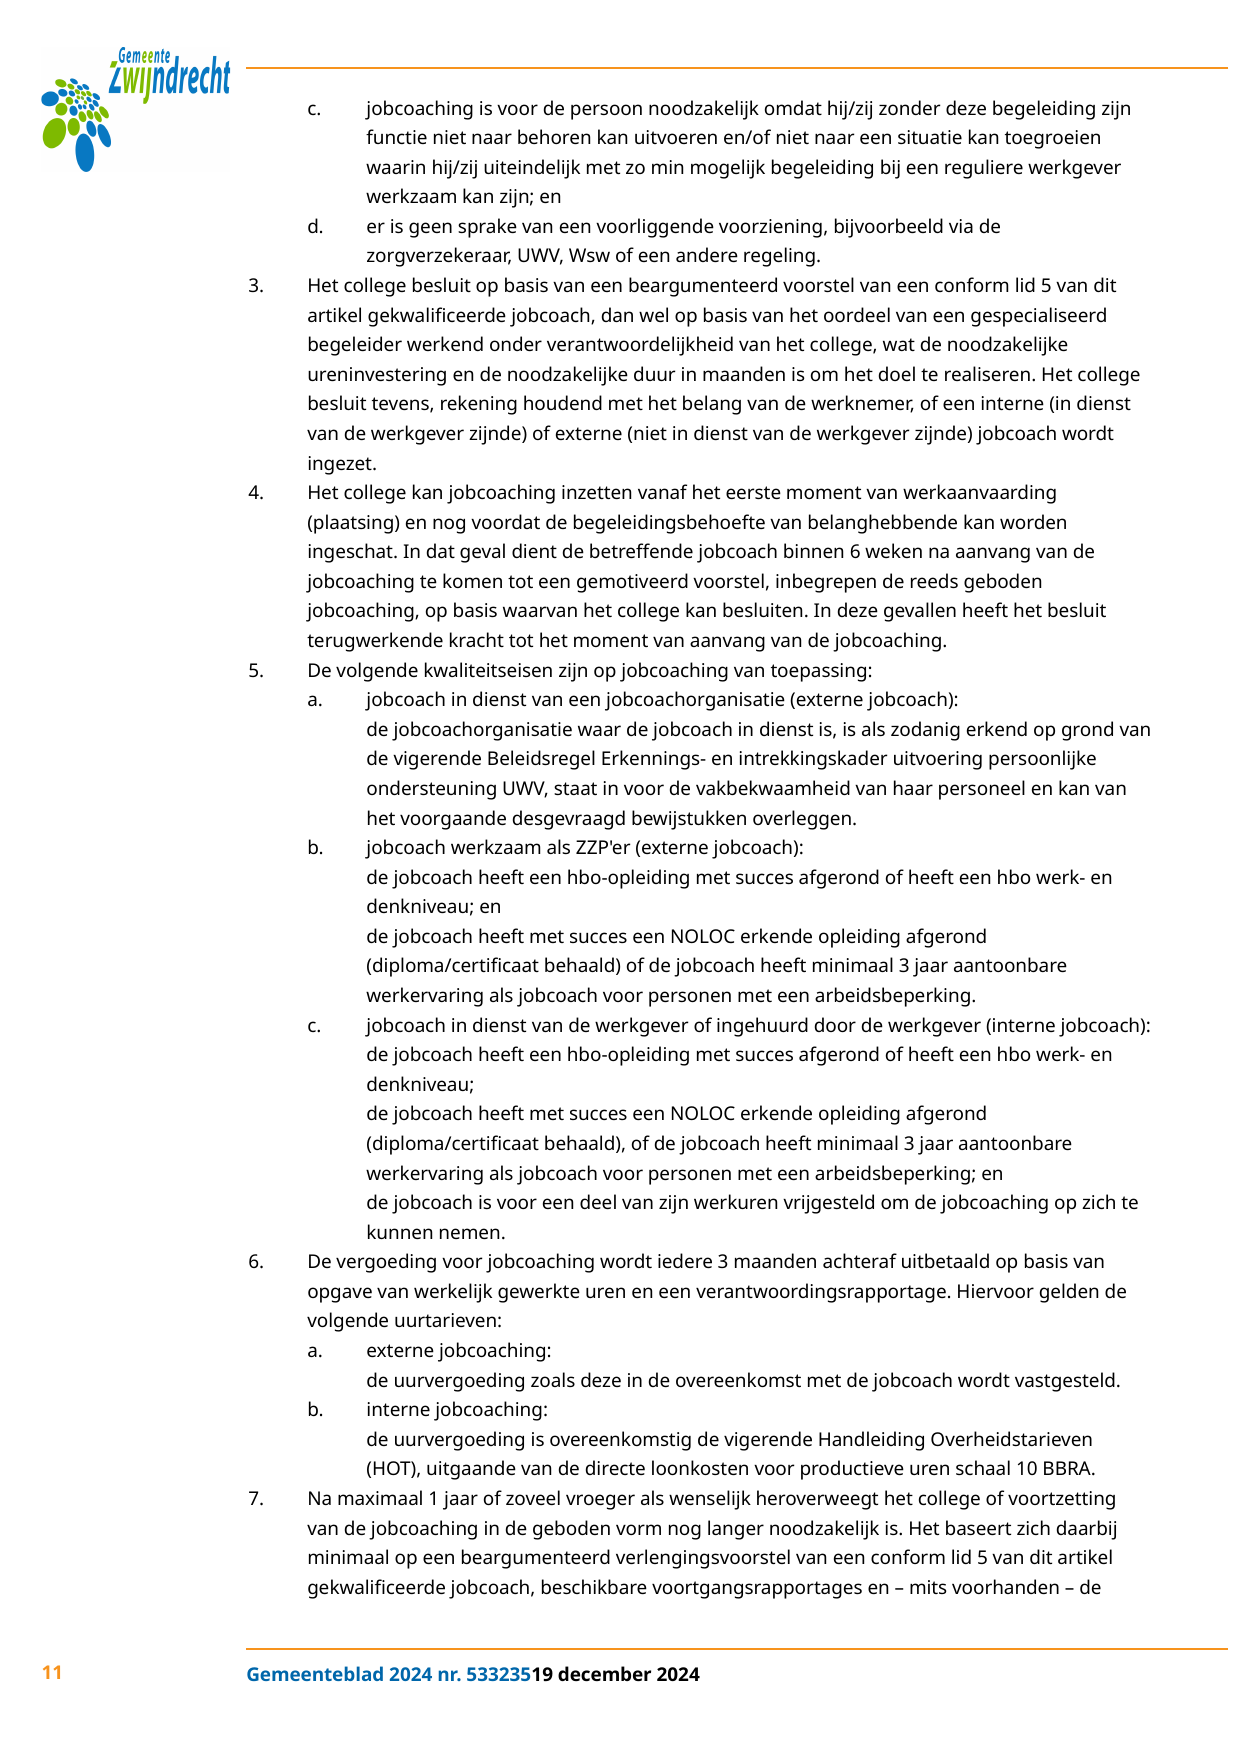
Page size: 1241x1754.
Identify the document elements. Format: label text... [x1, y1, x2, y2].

list jobcoach in dienst van een jobcoachorganisatie (externe jobcoach): [307, 686, 1152, 712]
list De vergoeding voor jobcoaching wordt iedere 3 maanden achteraf uitbetaald op basis van opgave van werkelijk gewerkte uren en een verantwoordingsrapportage. Hiervoor gelden de volgende uurtarieven: [248, 1248, 1152, 1333]
list de uurvergoeding zoals deze in de overeenkomst met de jobcoach wordt vastgesteld. [307, 1367, 1152, 1393]
list Na maximaal 1 jaar of zoveel vroeger als wenselijk heroverweegt het college of voortzetting van de jobcoaching in de geboden vorm nog langer noodzakelijk is. Het baseert zich daarbij minimaal op een beargumenteerd verlengingsvoorstel van een conform lid 5 van dit artikel gekwalificeerde jobcoach, beschikbare voortgangsrapportages en – mits voorhanden – de [248, 1485, 1152, 1600]
list de uurvergoeding is overeenkomstig de vigerende Handleiding Overheidstarieven (HOT), uitgaande van de directe loonkosten voor productieve uren schaal 10 BBRA. [307, 1426, 1152, 1481]
list de jobcoach heeft met succes een NOLOC erkende opleiding afgerond (diploma/certificaat behaald), of de jobcoach heeft minimaal 3 jaar aantoonbare werkervaring als jobcoach voor personen met een arbeidsbeperking; en [307, 1101, 1152, 1186]
list interne jobcoaching: [307, 1396, 1152, 1422]
list Het college besluit op basis van een beargumenteerd voorstel van een conform lid 5 van dit artikel gekwalificeerde jobcoach, dan wel op basis van het oordeel van een gespecialiseerd begeleider werkend onder verantwoordelijkheid van het college, wat de noodzakelijke ureninvestering en de noodzakelijke duur in maanden is om het doel te realiseren. Het college besluit tevens, rekening houdend met het belang van de werknemer, of een interne (in dienst van de werkgever zijnde) of externe (niet in dienst van de werkgever zijnde) jobcoach wordt ingezet. [248, 272, 1152, 476]
list de jobcoachorganisatie waar de jobcoach in dienst is, is als zodanig erkend op grond van de vigerende Beleidsregel Erkennings- en intrekkingskader uitvoering persoonlijke ondersteuning UWV, staat in voor de vakbekwaamheid van haar personeel en kan van het voorgaande desgevraagd bewijstukken overleggen. [307, 716, 1152, 831]
list er is geen sprake van een voorliggende voorziening, bijvoorbeeld via de zorgverzekeraar, UWV, Wsw of een andere regeling. [307, 213, 1152, 268]
list Het college kan jobcoaching inzetten vanaf het eerste moment van werkaanvaarding (plaatsing) en nog voordat de begeleidingsbehoefte van belanghebbende kan worden ingeschat. In dat geval dient de betreffende jobcoach binnen 6 weken na aanvang van de jobcoaching te komen tot een gemotiveerd voorstel, inbegrepen de reeds geboden jobcoaching, op basis waarvan het college kan besluiten. In deze gevallen heeft het besluit terugwerkende kracht tot het moment van aanvang van de jobcoaching. [248, 479, 1152, 653]
list externe jobcoaching: [307, 1337, 1152, 1363]
list de jobcoach heeft een hbo-opleiding met succes afgerond of heeft een hbo werk- en denkniveau; [307, 1041, 1152, 1097]
list De volgende kwaliteitseisen zijn op jobcoaching van toepassing: [248, 657, 1152, 683]
picture [41, 47, 231, 172]
list jobcoach werkzaam als ZZP'er (externe jobcoach): [307, 834, 1152, 860]
list de jobcoach heeft een hbo-opleiding met succes afgerond of heeft een hbo werk- en denkniveau; en [307, 864, 1152, 919]
list jobcoach in dienst van de werkgever of ingehuurd door de werkgever (interne jobcoach): [307, 1012, 1152, 1038]
list de jobcoach heeft met succes een NOLOC erkende opleiding afgerond (diploma/certificaat behaald) of de jobcoach heeft minimaal 3 jaar aantoonbare werkervaring als jobcoach voor personen met een arbeidsbeperking. [307, 923, 1152, 1008]
list de jobcoach is voor een deel van zijn werkuren vrijgesteld om de jobcoaching op zich te kunnen nemen. [307, 1189, 1152, 1245]
list jobcoaching is voor de persoon noodzakelijk omdat hij/zij zonder deze begeleiding zijn functie niet naar behoren kan uitvoeren en/of niet naar een situatie kan toegroeien waarin hij/zij uiteindelijk met zo min mogelijk begeleiding bij een reguliere werkgever werkzaam kan zijn; en [307, 95, 1152, 209]
